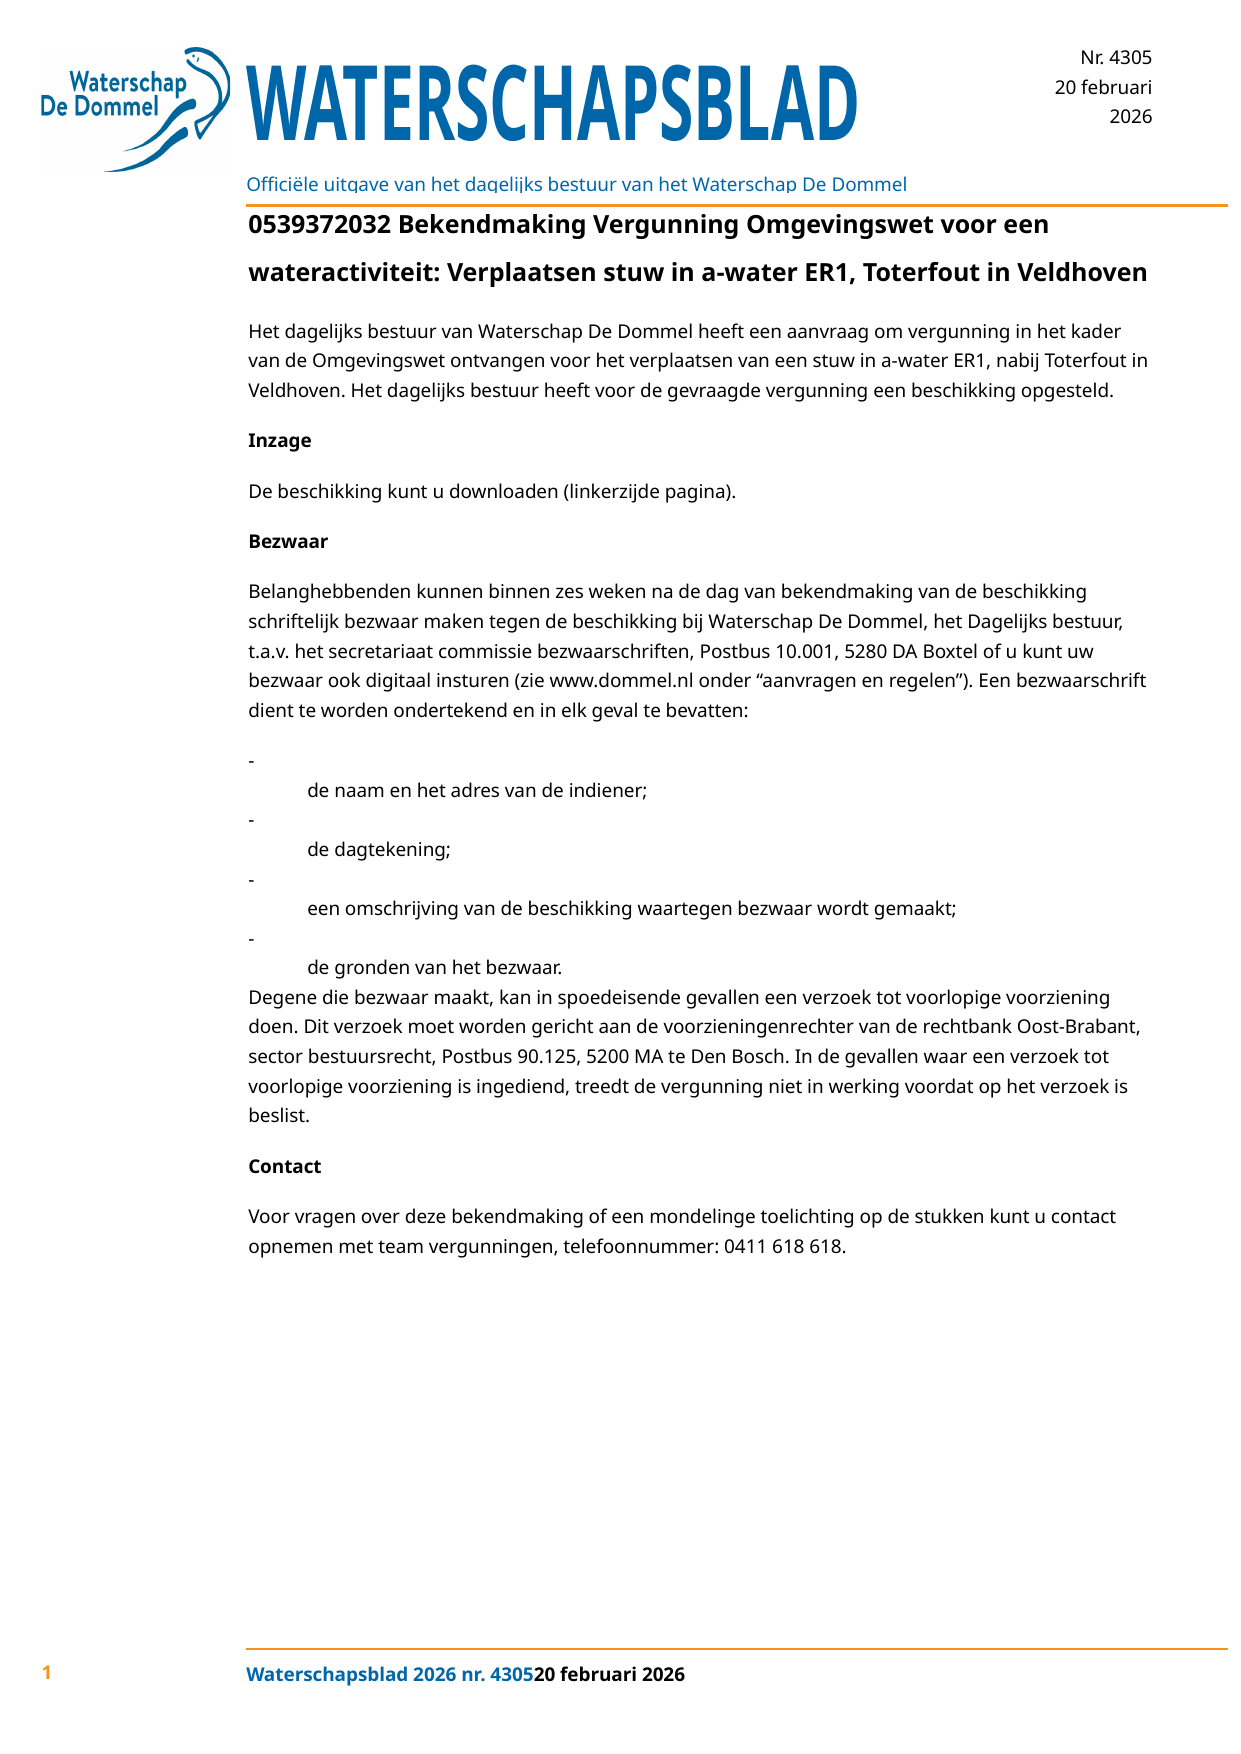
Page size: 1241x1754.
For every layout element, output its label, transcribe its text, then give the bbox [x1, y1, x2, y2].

text Degene die bezwaar maakt, kan in spoedeisende gevallen een verzoek tot voorlopige voorziening doen. Dit verzoek moet worden gericht aan de voorzieningenrechter van de rechtbank Oost-Brabant, sector bestuursrecht, Postbus 90.125, 5200 MA te Den Bosch. In de gevallen waar een verzoek tot voorlopige voorziening is ingediend, treedt de vergunning niet in werking voordat op het verzoek is beslist. [248, 984, 1152, 1128]
text Belanghebbenden kunnen binnen zes weken na de dag van bekendmaking van de beschikking schriftelijk bezwaar maken tegen de beschikking bij Waterschap De Dommel, het Dagelijks bestuur, t.a.v. het secretariaat commissie bezwaarschriften, Postbus 10.001, 5280 DA Boxtel of u kunt uw bezwaar ook digitaal insturen (zie www.dommel.nl onder “aanvragen en regelen”). Een bezwaarschrift dient te worden ondertekend en in elk geval te bevatten: [248, 579, 1152, 723]
text Contact [248, 1153, 1152, 1179]
list de dagtekening; [248, 836, 1152, 862]
text 0539372032 Bekendmaking Vergunning Omgevingswet voor een wateractiviteit: Verplaatsen stuw in a-water ER1, Toterfout in Veldhoven [248, 207, 1152, 288]
text Voor vragen over deze bekendmaking of een mondelinge toelichting op de stukken kunt u contact opnemen met team vergunningen, telefoonnummer: 0411 618 618. [248, 1203, 1152, 1259]
picture [41, 47, 231, 172]
text Bezwaar [248, 528, 1152, 554]
text Inzage [248, 427, 1152, 453]
text De beschikking kunt u downloaden (linkerzijde pagina). [248, 478, 1152, 504]
picture [204, 47, 231, 76]
text Het dagelijks bestuur van Waterschap De Dommel heeft een aanvraag om vergunning in het kader van de Omgevingswet ontvangen voor het verplaatsen van een stuw in a-water ER1, nabij Toterfout in Veldhoven. Het dagelijks bestuur heeft voor de gevraagde vergunning een beschikking opgesteld. [248, 318, 1152, 403]
picture [45, 99, 51, 111]
list de gronden van het bezwaar. [248, 954, 1152, 980]
list de naam en het adres van de indiener; [248, 777, 1152, 803]
picture [198, 118, 210, 131]
list een omschrijving van de beschikking waartegen bezwaar wordt gemaakt; [248, 895, 1152, 921]
